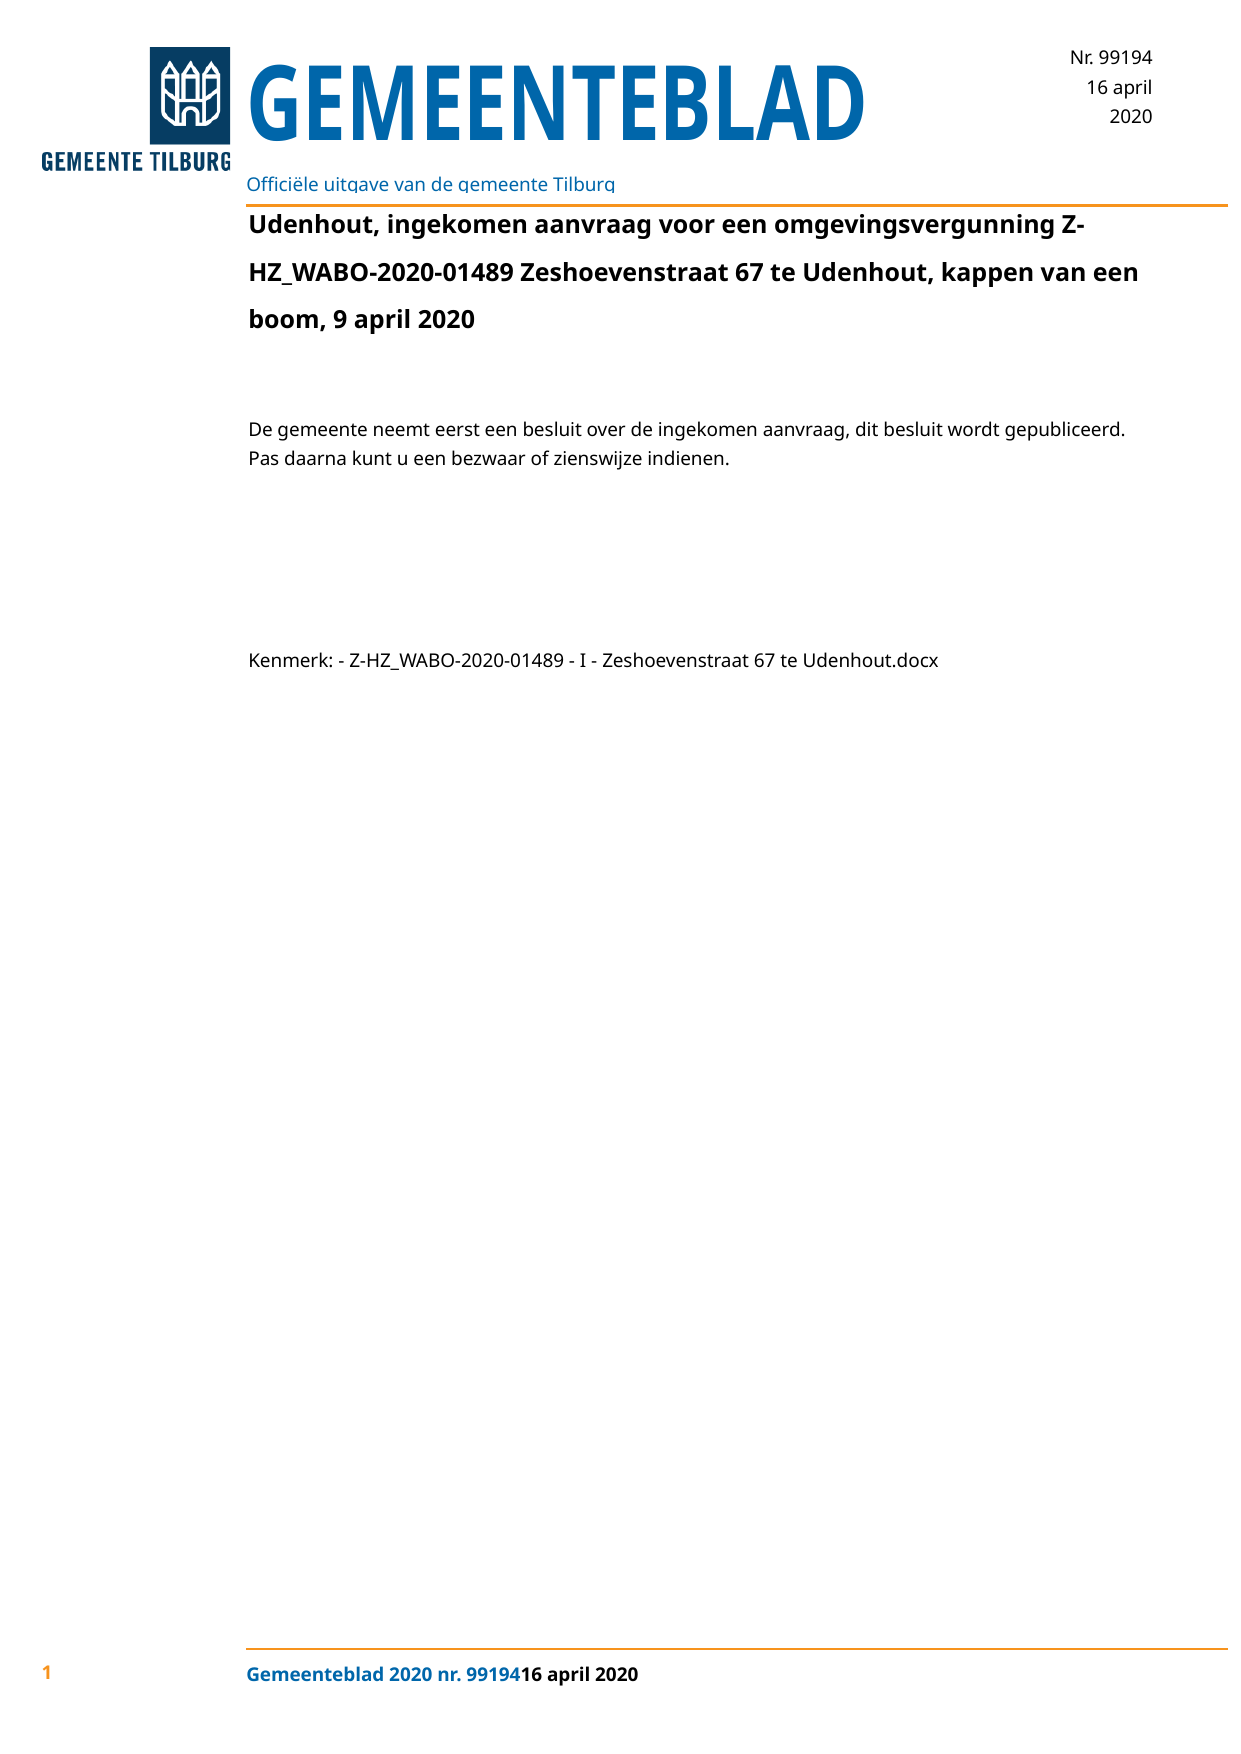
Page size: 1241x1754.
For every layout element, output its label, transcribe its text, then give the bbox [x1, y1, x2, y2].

text Udenhout, ingekomen aanvraag voor een omgevingsvergunning Z-HZ_WABO-2020-01489 Zeshoevenstraat 67 te Udenhout, kappen van een boom, 9 april 2020 [248, 207, 1152, 336]
text De gemeente neemt eerst een besluit over de ingekomen aanvraag, dit besluit wordt gepubliceerd. Pas daarna kunt u een bezwaar of zienswijze indienen. [248, 416, 1152, 471]
text Kenmerk: - Z-HZ_WABO-2020-01489 - I - Zeshoevenstraat 67 te Udenhout.docx [248, 647, 1152, 673]
picture [41, 47, 231, 172]
